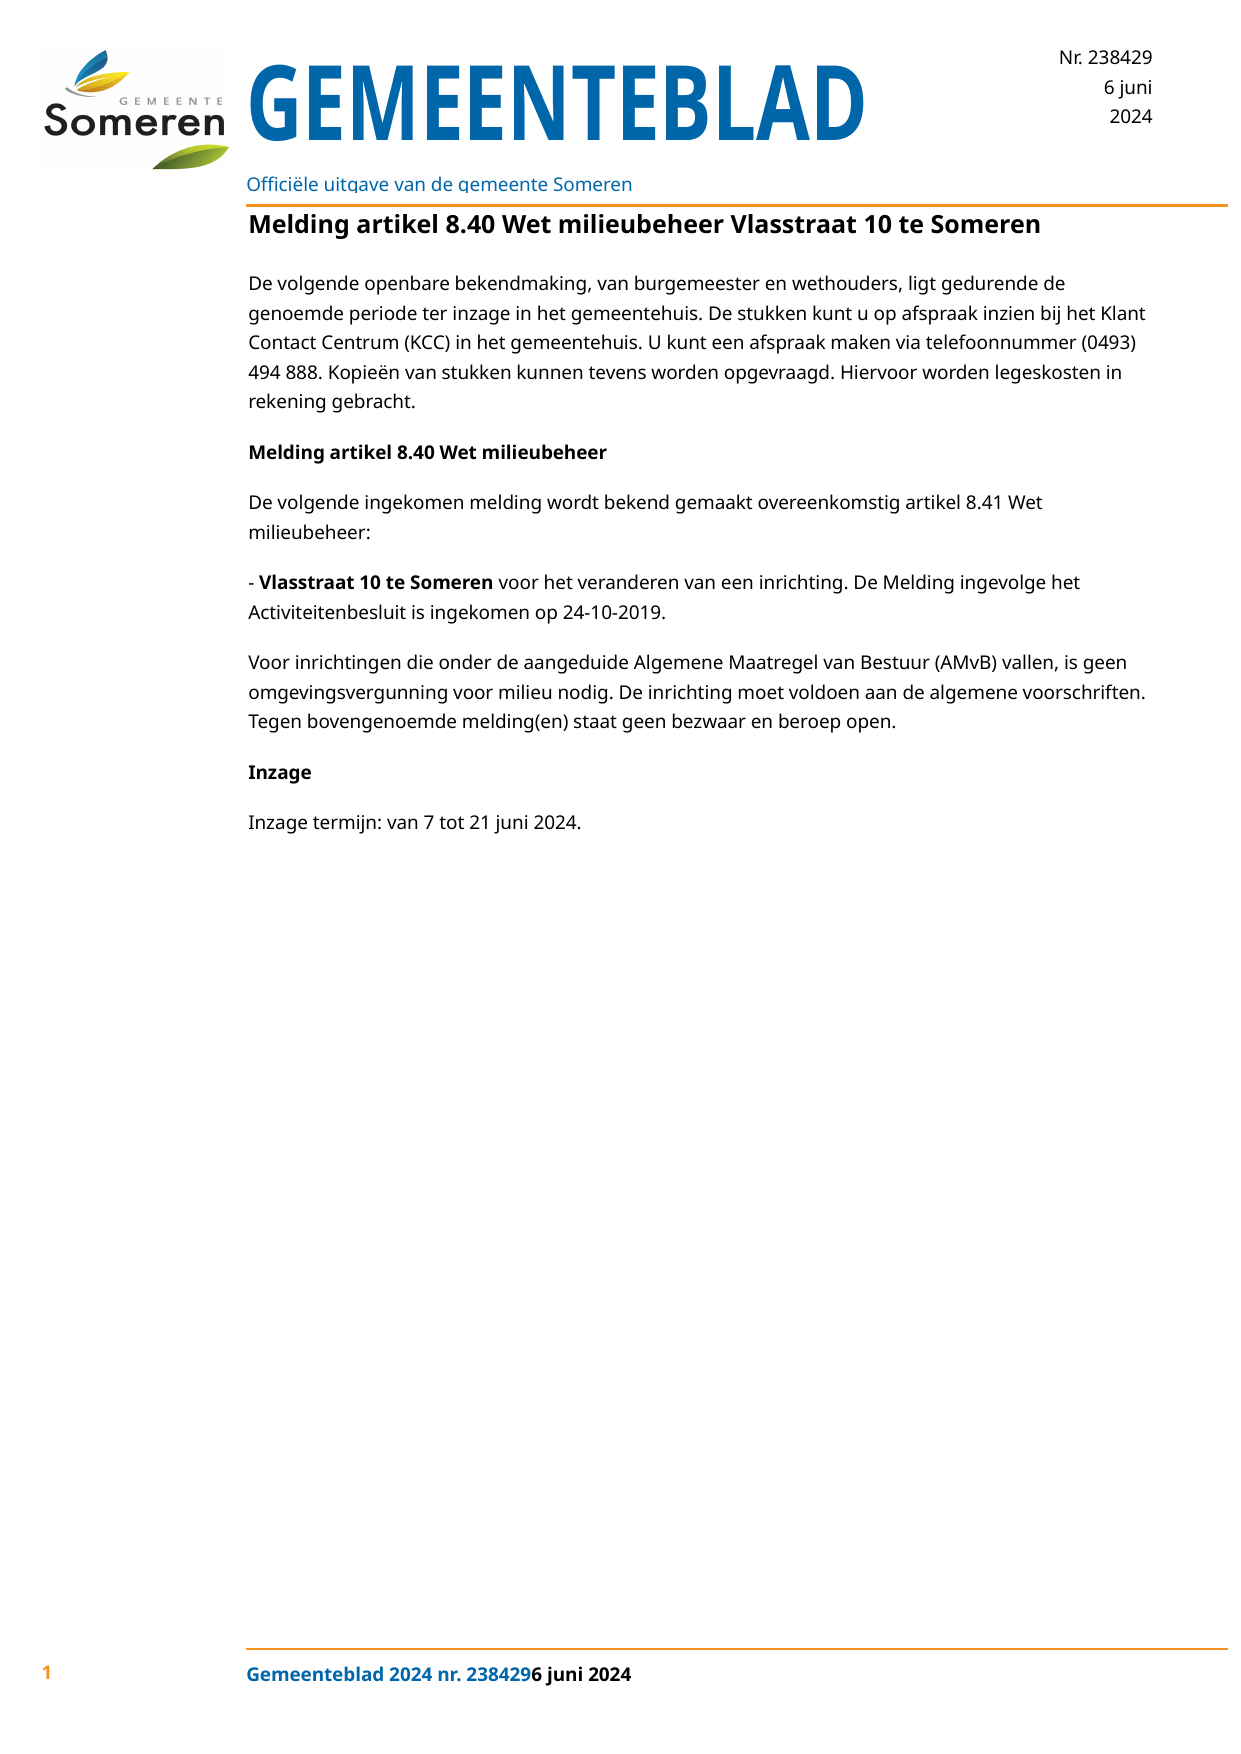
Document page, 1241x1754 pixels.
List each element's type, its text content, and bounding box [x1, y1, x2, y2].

text - Vlasstraat 10 te Someren voor het veranderen van een inrichting. De Melding ingevolge het Activiteitenbesluit is ingekomen op 24-10-2019. [248, 569, 1152, 625]
text De volgende openbare bekendmaking, van burgemeester en wethouders, ligt gedurende de genoemde periode ter inzage in het gemeentehuis. De stukken kunt u op afspraak inzien bij het Klant Contact Centrum (KCC) in het gemeentehuis. U kunt een afspraak maken via telefoonnummer (0493) 494 888. Kopieën van stukken kunnen tevens worden opgevraagd. Hiervoor worden legeskosten in rekening gebracht. [248, 270, 1152, 414]
text De volgende ingekomen melding wordt bekend gemaakt overeenkomstig artikel 8.41 Wet milieubeheer: [248, 489, 1152, 545]
picture [41, 47, 231, 172]
text Voor inrichtingen die onder de aangeduide Algemene Maatregel van Bestuur (AMvB) vallen, is geen omgevingsvergunning voor milieu nodig. De inrichting moet voldoen aan de algemene voorschriften. Tegen bovengenoemde melding(en) staat geen bezwaar en beroep open. [248, 649, 1152, 734]
text Melding artikel 8.40 Wet milieubeheer [248, 439, 1152, 465]
text Inzage termijn: van 7 tot 21 juni 2024. [248, 809, 1152, 835]
text Inzage [248, 759, 1152, 785]
text Melding artikel 8.40 Wet milieubeheer Vlasstraat 10 te Someren [248, 207, 1152, 241]
